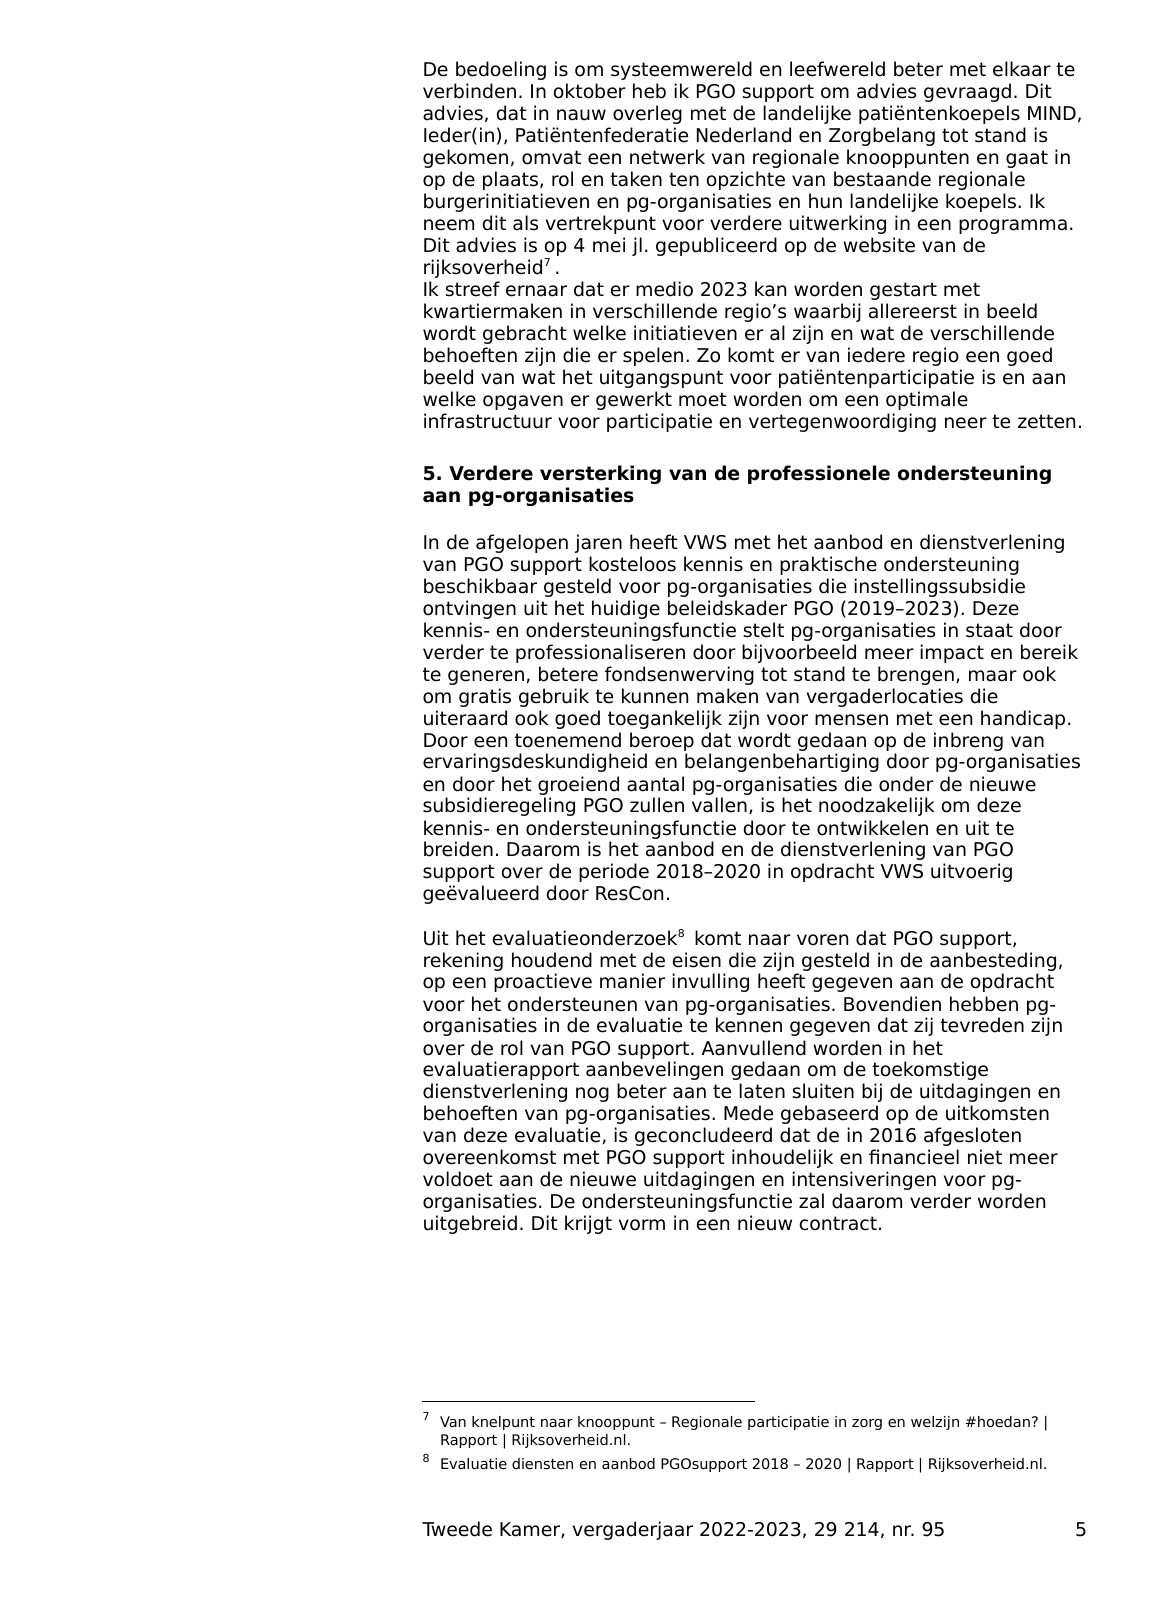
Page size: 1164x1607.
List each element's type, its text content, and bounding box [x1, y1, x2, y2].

text Ik streef ernaar dat er medio 2023 kan worden gestart met kwartiermaken in verschillende regio’s waarbij allereerst in beeld wordt gebracht welke initiatieven er al zijn en wat de verschillende behoeften zijn die er spelen. Zo komt er van iedere regio een goed beeld van wat het uitgangspunt voor patiëntenparticipatie is en aan welke opgaven er gewerkt moet worden om een optimale infrastructuur voor participatie en vertegenwoordiging neer te zetten. [422, 279, 1087, 433]
text De bedoeling is om systeemwereld en leefwereld beter met elkaar te verbinden. In oktober heb ik PGO support om advies gevraagd. Dit advies, dat in nauw overleg met de landelijke patiëntenkoepels MIND, Ieder(in), Patiëntenfederatie Nederland en Zorgbelang tot stand is gekomen, omvat een netwerk van regionale knooppunten en gaat in op de plaats, rol en taken ten opzichte van bestaande regionale burgerinitiatieven en pg-organisaties en hun landelijke koepels. Ik neem dit als vertrekpunt voor verdere uitwerking in een programma. Dit advies is op 4 mei jl. gepubliceerd op de website van de rijksoverheid. [422, 59, 1087, 279]
text Van knelpunt naar knooppunt – Regionale participatie in zorg en welzijn #hoedan? | Rapport | Rijksoverheid.nl. [422, 1410, 1087, 1449]
subtitle 5. Verdere versterking van de professionele ondersteuning aan pg-organisaties [422, 463, 1087, 507]
text Uit het evaluatieonderzoek komt naar voren dat PGO support, rekening houdend met de eisen die zijn gesteld in de aanbesteding, op een proactieve manier invulling heeft gegeven aan de opdracht voor het ondersteunen van pg-organisaties. Bovendien hebben pg-organisaties in de evaluatie te kennen gegeven dat zij tevreden zijn over de rol van PGO support. Aanvullend worden in het evaluatierapport aanbevelingen gedaan om de toekomstige dienstverlening nog beter aan te laten sluiten bij de uitdagingen en behoeften van pg-organisaties. Mede gebaseerd op de uitkomsten van deze evaluatie, is geconcludeerd dat de in 2016 afgesloten overeenkomst met PGO support inhoudelijk en financieel niet meer voldoet aan de nieuwe uitdagingen en intensiveringen voor pg-organisaties. De ondersteuningsfunctie zal daarom verder worden uitgebreid. Dit krijgt vorm in een nieuw contract. [422, 927, 1087, 1235]
text Evaluatie diensten en aanbod PGOsupport 2018 – 2020 | Rapport | Rijksoverheid.nl. [422, 1452, 1087, 1474]
text In de afgelopen jaren heeft VWS met het aanbod en dienstverlening van PGO support kosteloos kennis en praktische ondersteuning beschikbaar gesteld voor pg-organisaties die instellingssubsidie ontvingen uit het huidige beleidskader PGO (2019–2023). Deze kennis- en ondersteuningsfunctie stelt pg-organisaties in staat door verder te professionaliseren door bijvoorbeeld meer impact en bereik te generen, betere fondsenwerving tot stand te brengen, maar ook om gratis gebruik te kunnen maken van vergaderlocaties die uiteraard ook goed toegankelijk zijn voor mensen met een handicap. Door een toenemend beroep dat wordt gedaan op de inbreng van ervaringsdeskundigheid en belangenbehartiging door pg-organisaties en door het groeiend aantal pg-organisaties die onder de nieuwe subsidieregeling PGO zullen vallen, is het noodzakelijk om deze kennis- en ondersteuningsfunctie door te ontwikkelen en uit te breiden. Daarom is het aanbod en de dienstverlening van PGO support over de periode 2018–2020 in opdracht VWS uitvoerig geëvalueerd door ResCon. [422, 532, 1087, 905]
